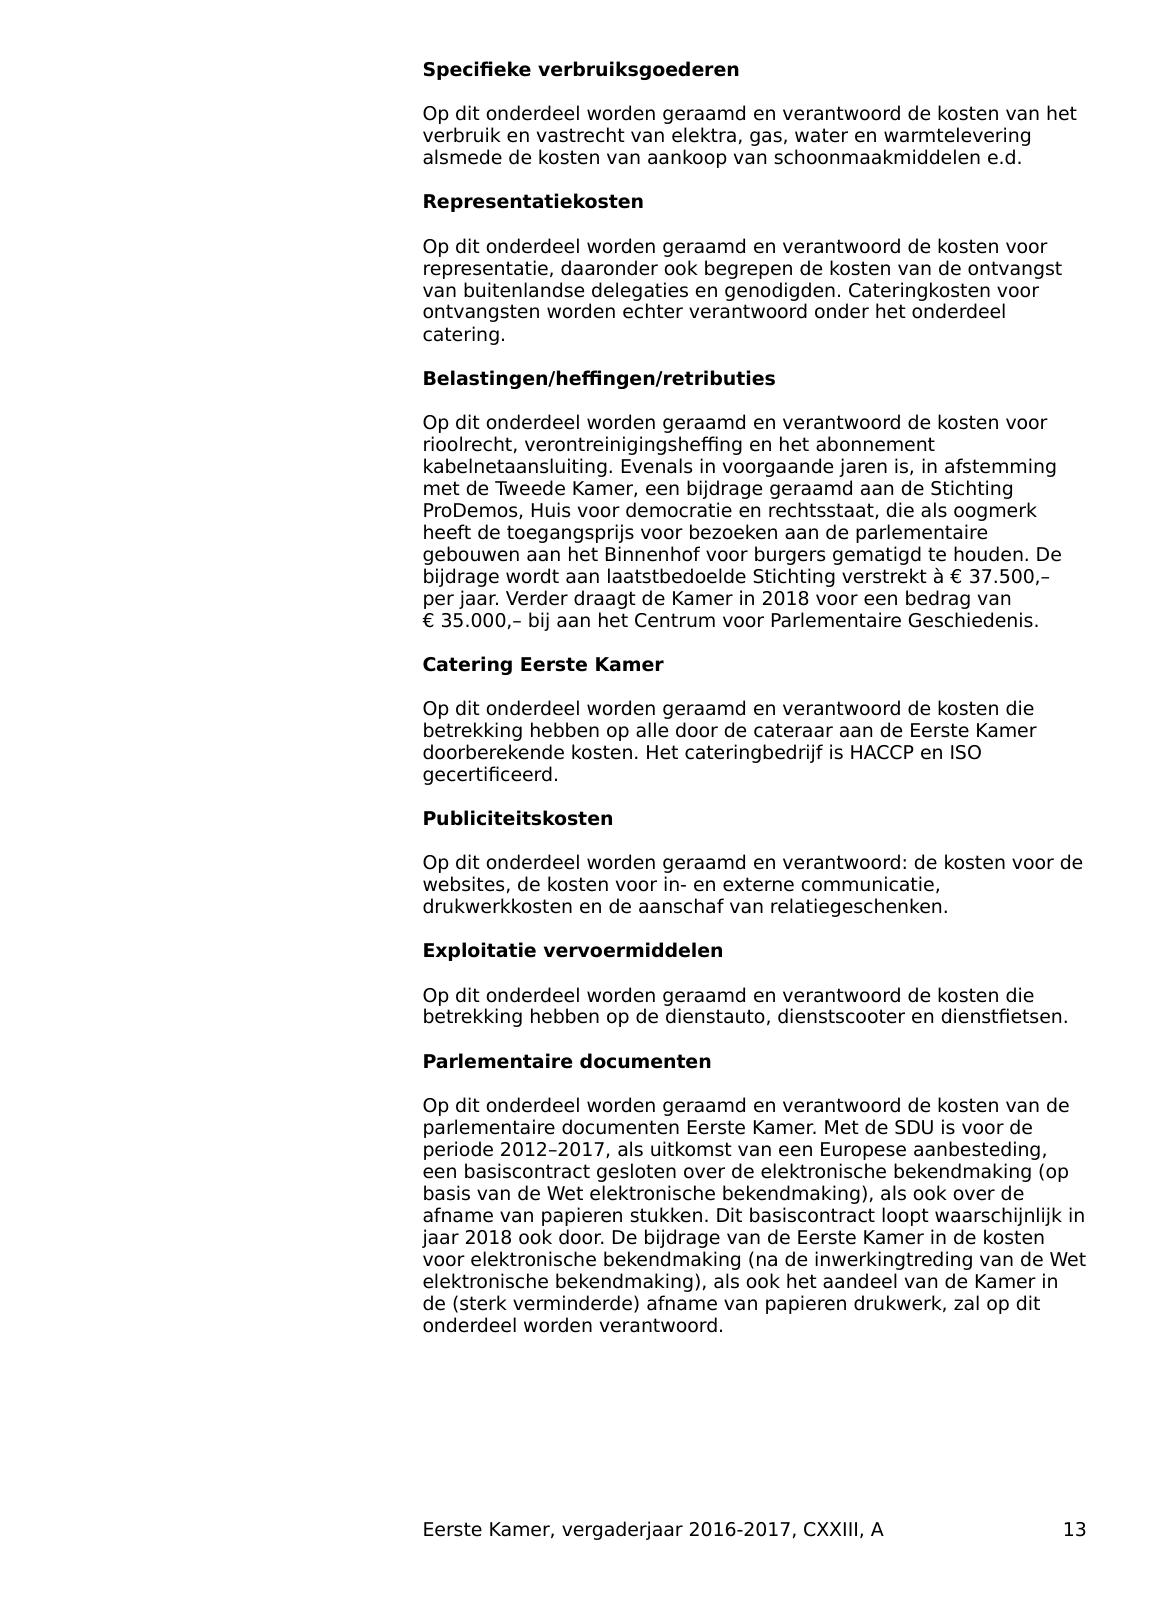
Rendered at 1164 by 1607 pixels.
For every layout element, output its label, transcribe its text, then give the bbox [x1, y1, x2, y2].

text Op dit onderdeel worden geraamd en verantwoord de kosten die betrekking hebben op alle door de cateraar aan de Eerste Kamer doorberekende kosten. Het cateringbedrijf is HACCP en ISO gecertificeerd. [422, 698, 1087, 786]
subtitle Exploitatie vervoermiddelen [422, 940, 1087, 962]
text Op dit onderdeel worden geraamd en verantwoord: de kosten voor de websites, de kosten voor in- en externe communicatie, drukwerkkosten en de aanschaf van relatiegeschenken. [422, 852, 1087, 918]
text Op dit onderdeel worden geraamd en verantwoord de kosten voor representatie, daaronder ook begrepen de kosten van de ontvangst van buitenlandse delegaties en genodigden. Cateringkosten voor ontvangsten worden echter verantwoord onder het onderdeel catering. [422, 236, 1087, 345]
subtitle Specifieke verbruiksgoederen [422, 59, 1087, 81]
text Op dit onderdeel worden geraamd en verantwoord de kosten van het verbruik en vastrecht van elektra, gas, water en warmtelevering alsmede de kosten van aankoop van schoonmaakmiddelen e.d. [422, 103, 1087, 169]
subtitle Representatiekosten [422, 191, 1087, 213]
subtitle Publiciteitskosten [422, 808, 1087, 830]
subtitle Belastingen/heffingen/retributies [422, 368, 1087, 389]
text Op dit onderdeel worden geraamd en verantwoord de kosten van de parlementaire documenten Eerste Kamer. Met de SDU is voor de periode 2012–2017, als uitkomst van een Europese aanbesteding, een basiscontract gesloten over de elektronische bekendmaking (op basis van de Wet elektronische bekendmaking), als ook over de afname van papieren stukken. Dit basiscontract loopt waarschijnlijk in jaar 2018 ook door. De bijdrage van de Eerste Kamer in de kosten voor elektronische bekendmaking (na de inwerkingtreding van de Wet elektronische bekendmaking), als ook het aandeel van de Kamer in de (sterk verminderde) afname van papieren drukwerk, zal op dit onderdeel worden verantwoord. [422, 1095, 1087, 1337]
text Op dit onderdeel worden geraamd en verantwoord de kosten die betrekking hebben op de dienstauto, dienstscooter en dienstfietsen. [422, 984, 1087, 1028]
subtitle Parlementaire documenten [422, 1051, 1087, 1073]
text Op dit onderdeel worden geraamd en verantwoord de kosten voor rioolrecht, verontreinigingsheffing en het abonnement kabelnetaansluiting. Evenals in voorgaande jaren is, in afstemming met de Tweede Kamer, een bijdrage geraamd aan de Stichting ProDemos, Huis voor democratie en rechtsstaat, die als oogmerk heeft de toegangsprijs voor bezoeken aan de parlementaire gebouwen aan het Binnenhof voor burgers gematigd te houden. De bijdrage wordt aan laatstbedoelde Stichting verstrekt à € 37.500,– per jaar. Verder draagt de Kamer in 2018 voor een bedrag van € 35.000,– bij aan het Centrum voor Parlementaire Geschiedenis. [422, 412, 1087, 632]
subtitle Catering Eerste Kamer [422, 654, 1087, 676]
